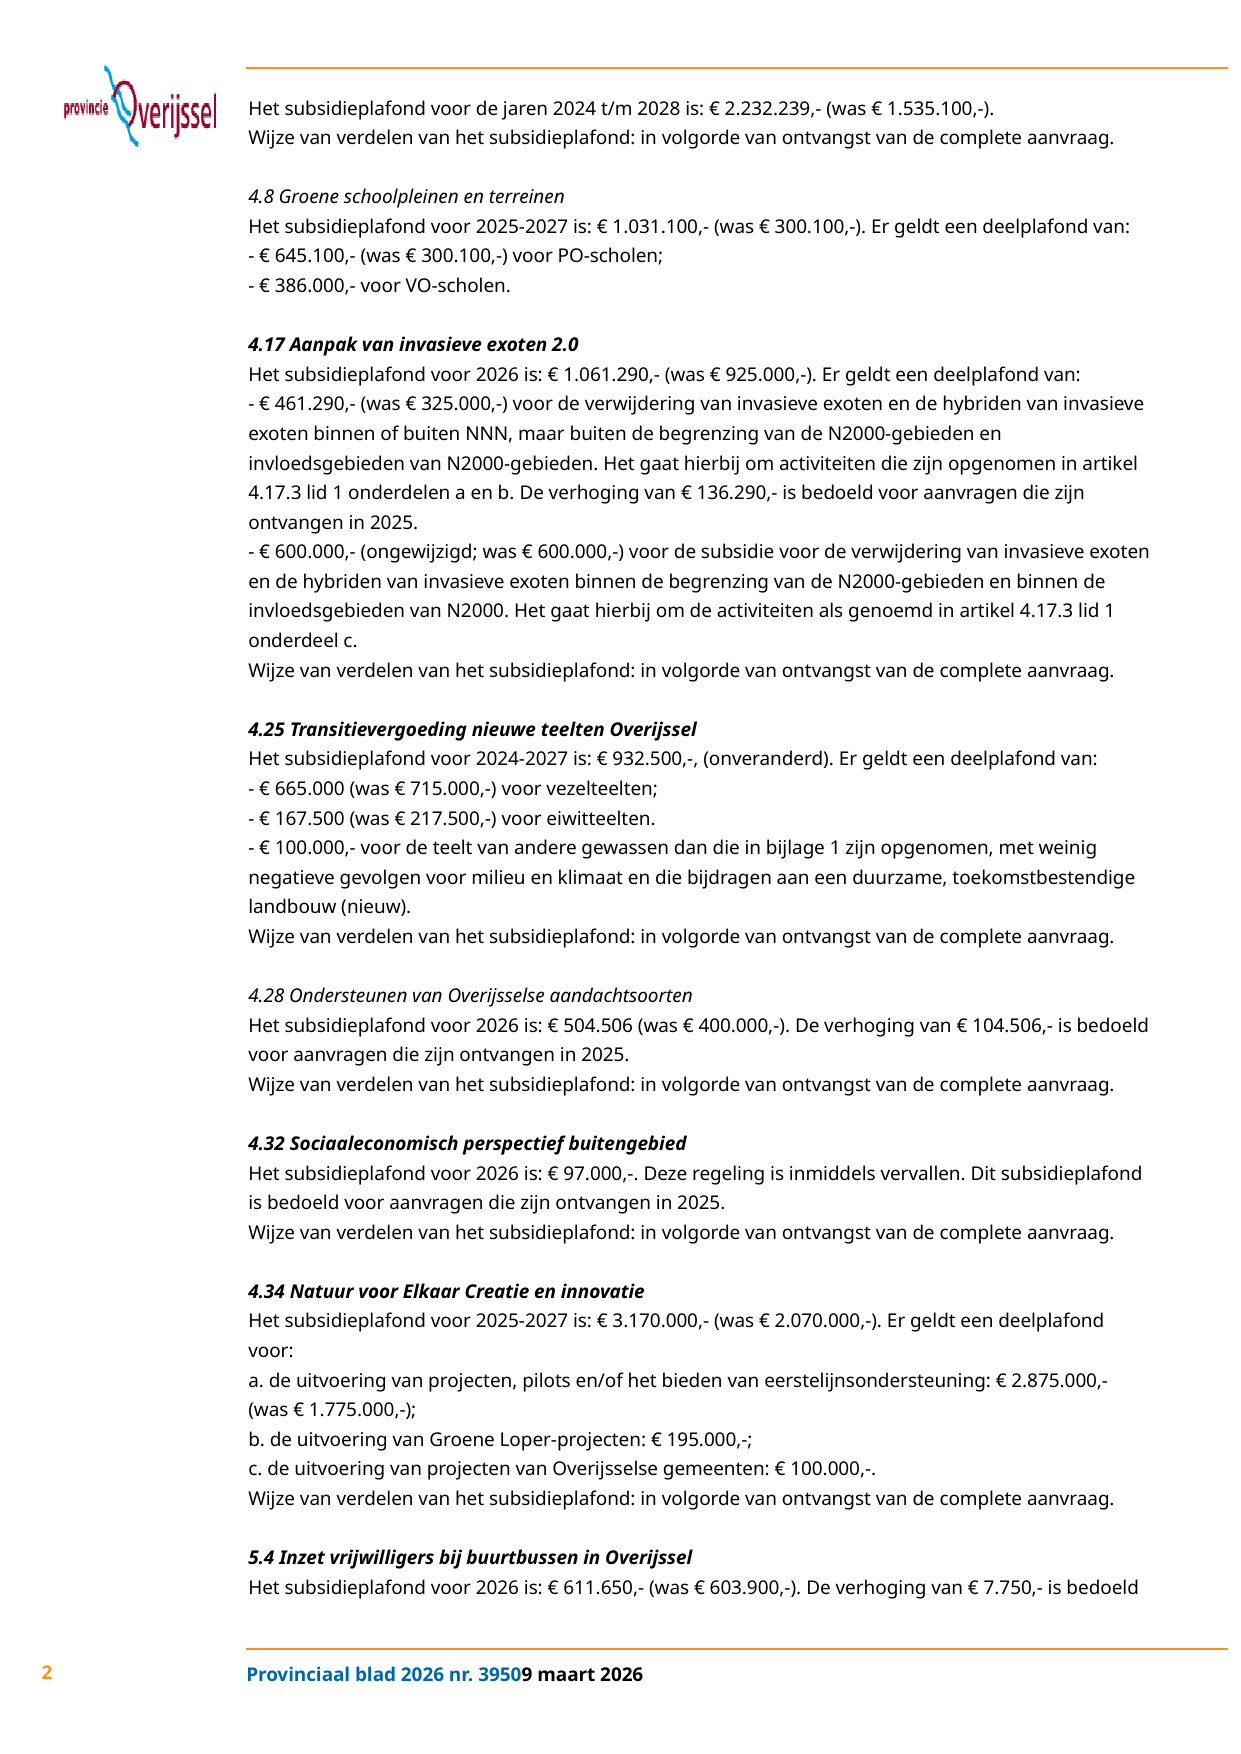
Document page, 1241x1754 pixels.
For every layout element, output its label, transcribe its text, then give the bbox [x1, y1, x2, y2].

text c. de uitvoering van projecten van Overijsselse gemeenten: € 100.000,-. [248, 1456, 1152, 1481]
text Wijze van verdelen van het subsidieplafond: in volgorde van ontvangst van de complete aanvraag. [248, 1071, 1152, 1097]
text Wijze van verdelen van het subsidieplafond: in volgorde van ontvangst van de complete aanvraag. [248, 124, 1152, 150]
text - € 665.000 (was € 715.000,-) voor vezelteelten; [248, 775, 1152, 801]
text Het subsidieplafond voor 2026 is: € 504.506 (was € 400.000,-). De verhoging van € 104.506,- is bedoeld voor aanvragen die zijn ontvangen in 2025. [248, 1012, 1152, 1067]
text Het subsidieplafond voor 2025-2027 is: € 1.031.100,- (was € 300.100,-). Er geldt een deelplafond van: [248, 213, 1152, 239]
text Het subsidieplafond voor 2026 is: € 1.061.290,- (was € 925.000,-). Er geldt een deelplafond van: [248, 361, 1152, 387]
text Het subsidieplafond voor 2026 is: € 611.650,- (was € 603.900,-). De verhoging van € 7.750,- is bedoeld [248, 1574, 1152, 1600]
text Wijze van verdelen van het subsidieplafond: in volgorde van ontvangst van de complete aanvraag. [248, 923, 1152, 949]
text 4.8 Groene schoolpleinen en terreinen [248, 183, 1152, 209]
text Het subsidieplafond voor de jaren 2024 t/m 2028 is: € 2.232.239,- (was € 1.535.100,-). [248, 95, 1152, 121]
text 4.25 Transitievergoeding nieuwe teelten Overijssel [248, 716, 1152, 742]
text - € 461.290,- (was € 325.000,-) voor de verwijdering van invasieve exoten en de hybriden van invasieve exoten binnen of buiten NNN, maar buiten de begrenzing van de N2000-gebieden en invloedsgebieden van N2000-gebieden. Het gaat hierbij om activiteiten die zijn opgenomen in artikel 4.17.3 lid 1 onderdelen a en b. De verhoging van € 136.290,- is bedoeld voor aanvragen die zijn ontvangen in 2025. [248, 391, 1152, 535]
text - € 100.000,- voor de teelt van andere gewassen dan die in bijlage 1 zijn opgenomen, met weinig negatieve gevolgen voor milieu en klimaat en die bijdragen aan een duurzame, toekomstbestendige landbouw (nieuw). [248, 834, 1152, 919]
text 5.4 Inzet vrijwilligers bij buurtbussen in Overijssel [248, 1544, 1152, 1570]
text 4.17 Aanpak van invasieve exoten 2.0 [248, 331, 1152, 357]
picture [41, 47, 231, 172]
text Het subsidieplafond voor 2026 is: € 97.000,-. Deze regeling is inmiddels vervallen. Dit subsidieplafond is bedoeld voor aanvragen die zijn ontvangen in 2025. [248, 1160, 1152, 1215]
text - € 167.500 (was € 217.500,-) voor eiwitteelten. [248, 805, 1152, 831]
text 4.32 Sociaaleconomisch perspectief buitengebied [248, 1130, 1152, 1156]
text 4.34 Natuur voor Elkaar Creatie en innovatie [248, 1278, 1152, 1304]
text - € 600.000,- (ongewijzigd; was € 600.000,-) voor de subsidie voor de verwijdering van invasieve exoten en de hybriden van invasieve exoten binnen de begrenzing van de N2000-gebieden en binnen de invloedsgebieden van N2000. Het gaat hierbij om de activiteiten als genoemd in artikel 4.17.3 lid 1 onderdeel c. [248, 538, 1152, 653]
text Het subsidieplafond voor 2025-2027 is: € 3.170.000,- (was € 2.070.000,-). Er geldt een deelplafond voor: [248, 1308, 1152, 1363]
text Het subsidieplafond voor 2024-2027 is: € 932.500,-, (onveranderd). Er geldt een deelplafond van: [248, 746, 1152, 771]
text b. de uitvoering van Groene Loper-projecten: € 195.000,-; [248, 1426, 1152, 1452]
text Wijze van verdelen van het subsidieplafond: in volgorde van ontvangst van de complete aanvraag. [248, 1219, 1152, 1245]
text Wijze van verdelen van het subsidieplafond: in volgorde van ontvangst van de complete aanvraag. [248, 657, 1152, 683]
text - € 645.100,- (was € 300.100,-) voor PO-scholen; [248, 243, 1152, 268]
text - € 386.000,- voor VO-scholen. [248, 272, 1152, 298]
text Wijze van verdelen van het subsidieplafond: in volgorde van ontvangst van de complete aanvraag. [248, 1485, 1152, 1511]
text 4.28 Ondersteunen van Overijsselse aandachtsoorten [248, 982, 1152, 1008]
text a. de uitvoering van projecten, pilots en/of het bieden van eerstelijnsondersteuning: € 2.875.000,- (was € 1.775.000,-); [248, 1367, 1152, 1422]
